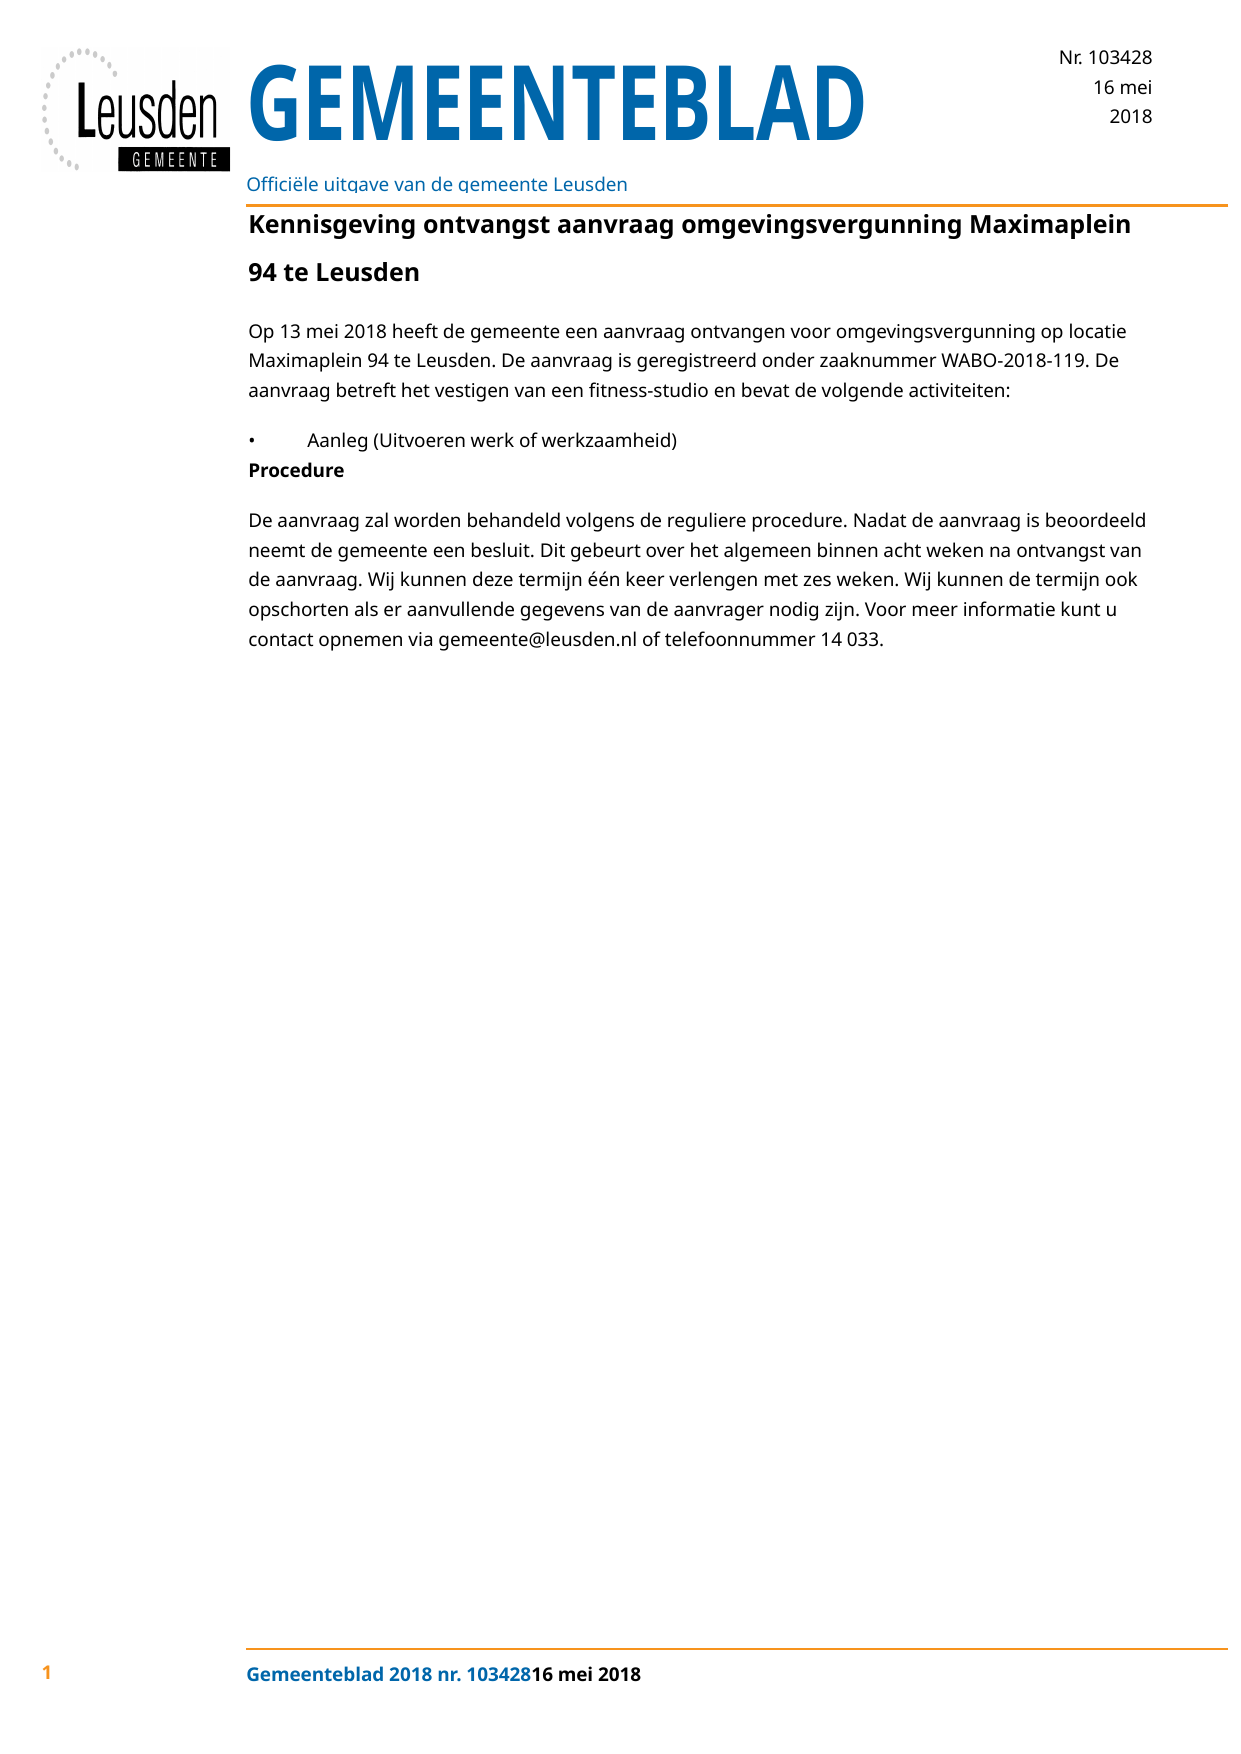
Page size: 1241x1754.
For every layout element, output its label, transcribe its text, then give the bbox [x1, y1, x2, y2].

text Procedure [248, 457, 1152, 483]
picture [41, 47, 231, 172]
text Op 13 mei 2018 heeft de gemeente een aanvraag ontvangen voor omgevingsvergunning op locatie Maximaplein 94 te Leusden. De aanvraag is geregistreerd onder zaaknummer WABO-2018-119. De aanvraag betreft het vestigen van een fitness-studio en bevat de volgende activiteiten: [248, 318, 1152, 403]
list Aanleg (Uitvoeren werk of werkzaamheid) [248, 427, 1152, 453]
text Kennisgeving ontvangst aanvraag omgevingsvergunning Maximaplein 94 te Leusden [248, 207, 1152, 288]
text De aanvraag zal worden behandeld volgens de reguliere procedure. Nadat de aanvraag is beoordeeld neemt de gemeente een besluit. Dit gebeurt over het algemeen binnen acht weken na ontvangst van de aanvraag. Wij kunnen deze termijn één keer verlengen met zes weken. Wij kunnen de termijn ook opschorten als er aanvullende gegevens van de aanvrager nodig zijn. Voor meer informatie kunt u contact opnemen via gemeente@leusden.nl of telefoonnummer 14 033. [248, 507, 1152, 652]
